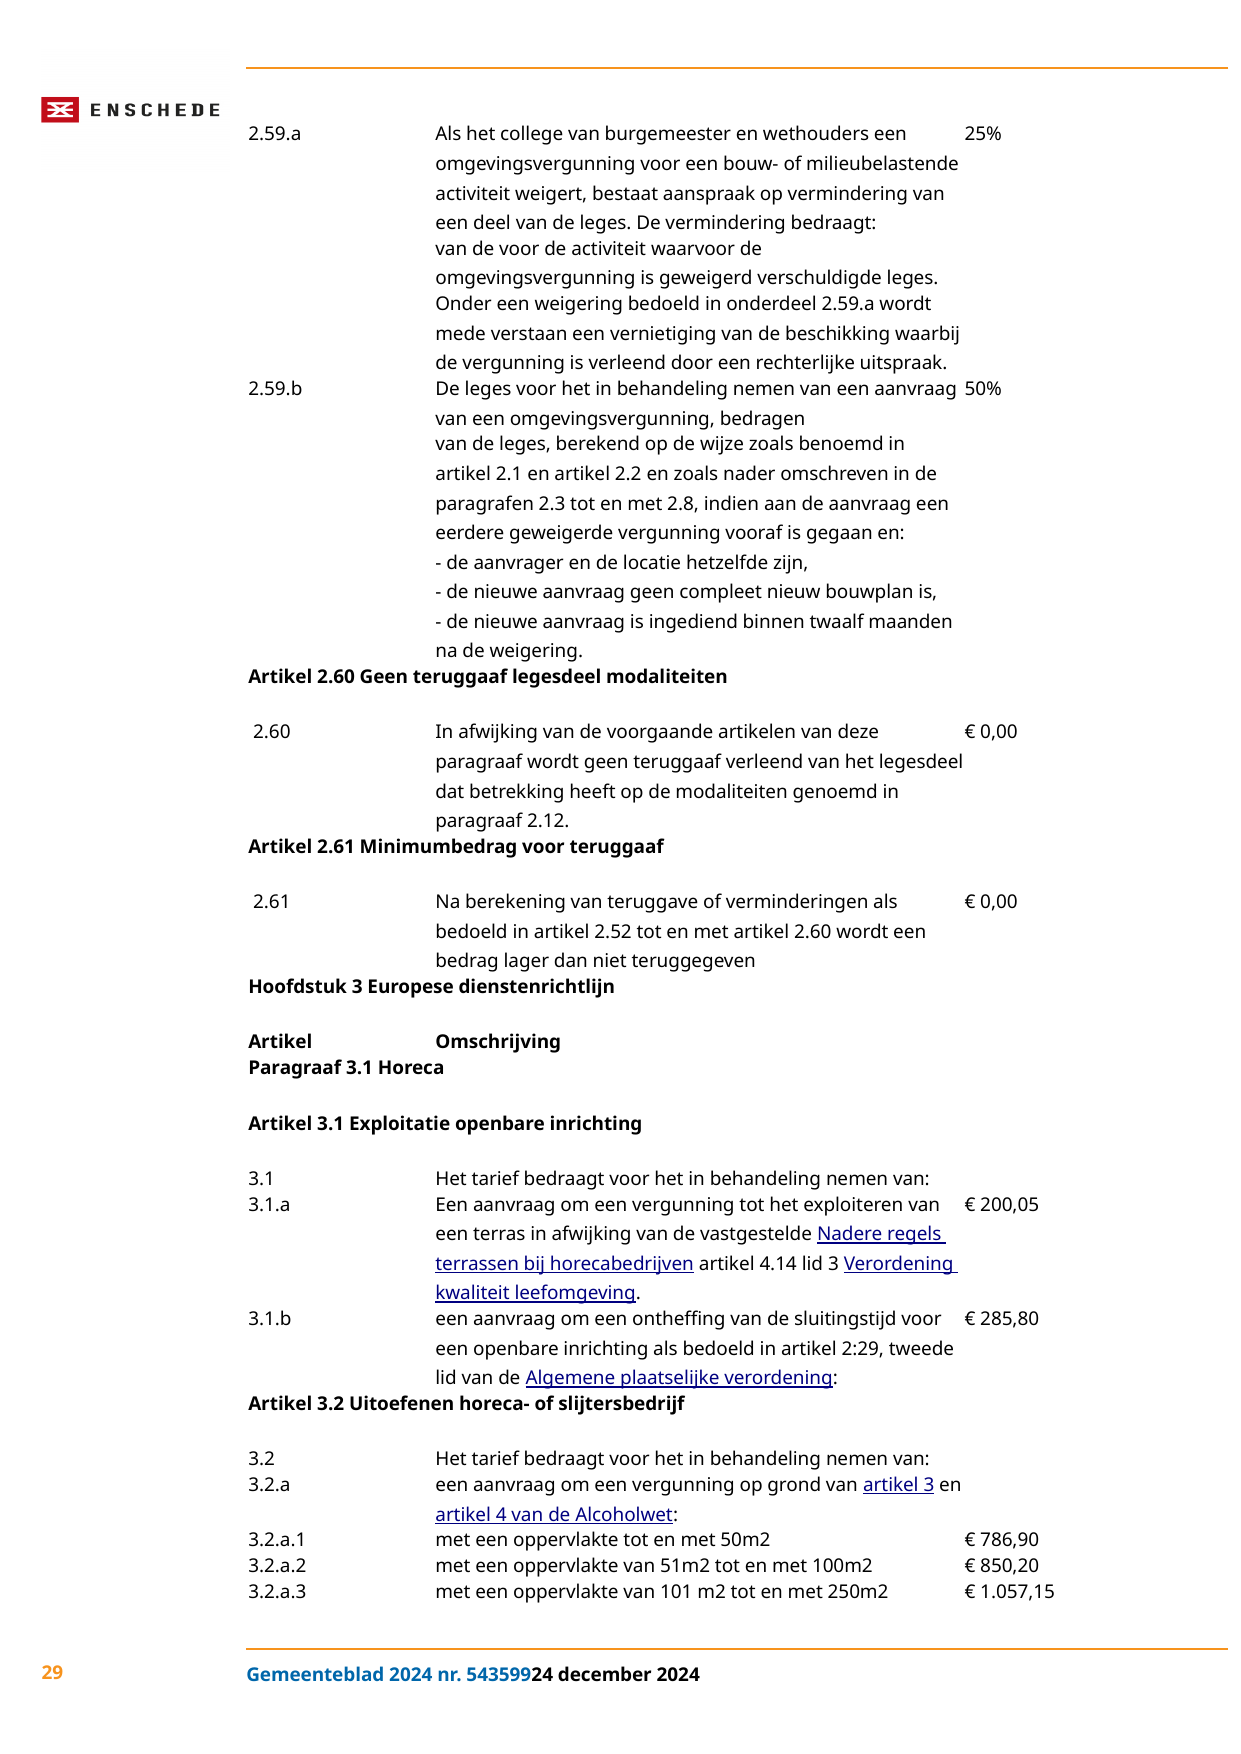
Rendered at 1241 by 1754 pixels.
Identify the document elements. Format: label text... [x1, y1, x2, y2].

table_cell Artikel 2.60 Geen teruggaaf legesdeel modaliteiten [248, 663, 964, 719]
table_cell een aanvraag om een ontheffing van de sluitingstijd voor een openbare inrichting als bedoeld in artikel 2:29, tweede lid van de Algemene plaatselijke verordening: [435, 1305, 964, 1390]
table_cell [964, 1390, 1152, 1445]
table_cell met een oppervlakte van 101 m2 tot en met 250m2 [435, 1578, 964, 1604]
table_cell [248, 235, 435, 290]
table_cell [964, 973, 1152, 1029]
table_cell [964, 833, 1152, 888]
table_cell [248, 431, 435, 663]
table_cell [964, 431, 1152, 663]
table_cell 3.1.b [248, 1305, 435, 1390]
table_cell [964, 1054, 1152, 1110]
table_cell Artikel 3.1 Exploitatie openbare inrichting [248, 1110, 964, 1165]
table_cell 3.1 [248, 1165, 435, 1191]
table_cell Paragraaf 3.1 Horeca [248, 1054, 964, 1110]
table_cell Artikel 2.61 Minimumbedrag voor teruggaaf [248, 833, 964, 888]
table_cell € 1.057,15 [964, 1578, 1152, 1604]
table_cell van de voor de activiteit waarvoor de omgevingsvergunning is geweigerd verschuldigde leges. [435, 235, 964, 290]
table_cell € 200,05 [964, 1191, 1152, 1305]
table_cell met een oppervlakte van 51m2 tot en met 100m2 [435, 1552, 964, 1578]
table_cell 3.2.a.3 [248, 1578, 435, 1604]
table_cell [964, 1445, 1152, 1471]
table_cell Het tarief bedraagt voor het in behandeling nemen van: [435, 1445, 964, 1471]
table_cell Onder een weigering bedoeld in onderdeel 2.59.a wordt mede verstaan een vernietiging van de beschikking waarbij de vergunning is verleend door een rechterlijke uitspraak. [435, 290, 964, 375]
table_cell van de leges, berekend op de wijze zoals benoemd in artikel 2.1 en artikel 2.2 en zoals nader omschreven in de paragrafen 2.3 tot en met 2.8, indien aan de aanvraag een eerdere geweigerde vergunning vooraf is gegaan en: - de aanvrager en de locatie hetzelfde zijn, - de nieuwe aanvraag geen compleet nieuw bouwplan is, - de nieuwe aanvraag is ingediend binnen twaalf maanden na de weigering. [435, 431, 964, 663]
table_cell Na berekening van teruggave of verminderingen als bedoeld in artikel 2.52 tot en met artikel 2.60 wordt een bedrag lager dan niet teruggegeven [435, 889, 964, 973]
table_cell 3.2.a [248, 1471, 435, 1526]
table_cell [248, 290, 435, 375]
table_cell Hoofdstuk 3 Europese dienstenrichtlijn [248, 973, 964, 1029]
table_cell De leges voor het in behandeling nemen van een aanvraag van een omgevingsvergunning, bedragen [435, 375, 964, 431]
table_cell [964, 235, 1152, 290]
table_cell 2.61 [248, 889, 435, 973]
table_cell Als het college van burgemeester en wethouders een omgevingsvergunning voor een bouw- of milieubelastende activiteit weigert, bestaat aanspraak op vermindering van een deel van de leges. De vermindering bedraagt: [435, 121, 964, 235]
table_cell € 0,00 [964, 719, 1152, 833]
table_cell Het tarief bedraagt voor het in behandeling nemen van: [435, 1165, 964, 1191]
table_cell 3.2.a.1 [248, 1526, 435, 1552]
table_cell € 0,00 [964, 889, 1152, 973]
table_cell [964, 1165, 1152, 1191]
table_cell Artikel 3.2 Uitoefenen horeca- of slijtersbedrijf [248, 1390, 964, 1445]
table_cell 3.1.a [248, 1191, 435, 1305]
table_cell 2.59.b [248, 375, 435, 431]
table_cell [248, 95, 964, 121]
table_cell [964, 1029, 1152, 1054]
table_cell [964, 95, 1152, 121]
table_cell 3.2 [248, 1445, 435, 1471]
table_cell 2.59.a [248, 121, 435, 235]
table_cell [964, 1471, 1152, 1526]
table_cell Omschrijving [435, 1029, 964, 1054]
table_cell met een oppervlakte tot en met 50m2 [435, 1526, 964, 1552]
table_cell Artikel [248, 1029, 435, 1054]
table_cell [964, 1110, 1152, 1165]
picture [41, 47, 231, 172]
table_cell € 786,90 [964, 1526, 1152, 1552]
table_cell [964, 663, 1152, 719]
table_cell € 850,20 [964, 1552, 1152, 1578]
table_cell In afwijking van de voorgaande artikelen van deze paragraaf wordt geen teruggaaf verleend van het legesdeel dat betrekking heeft op de modaliteiten genoemd in paragraaf 2.12. [435, 719, 964, 833]
table_cell 2.60 [248, 719, 435, 833]
table_cell 3.2.a.2 [248, 1552, 435, 1578]
table_cell € 285,80 [964, 1305, 1152, 1390]
table_cell [964, 290, 1152, 375]
table_cell een aanvraag om een vergunning op grond van artikel 3 en artikel 4 van de Alcoholwet: [435, 1471, 964, 1526]
table_cell 50% [964, 375, 1152, 431]
table_cell 25% [964, 121, 1152, 235]
table_cell Een aanvraag om een vergunning tot het exploiteren van een terras in afwijking van de vastgestelde Nadere regels terrassen bij horecabedrijven artikel 4.14 lid 3 Verordening kwaliteit leefomgeving. [435, 1191, 964, 1305]
